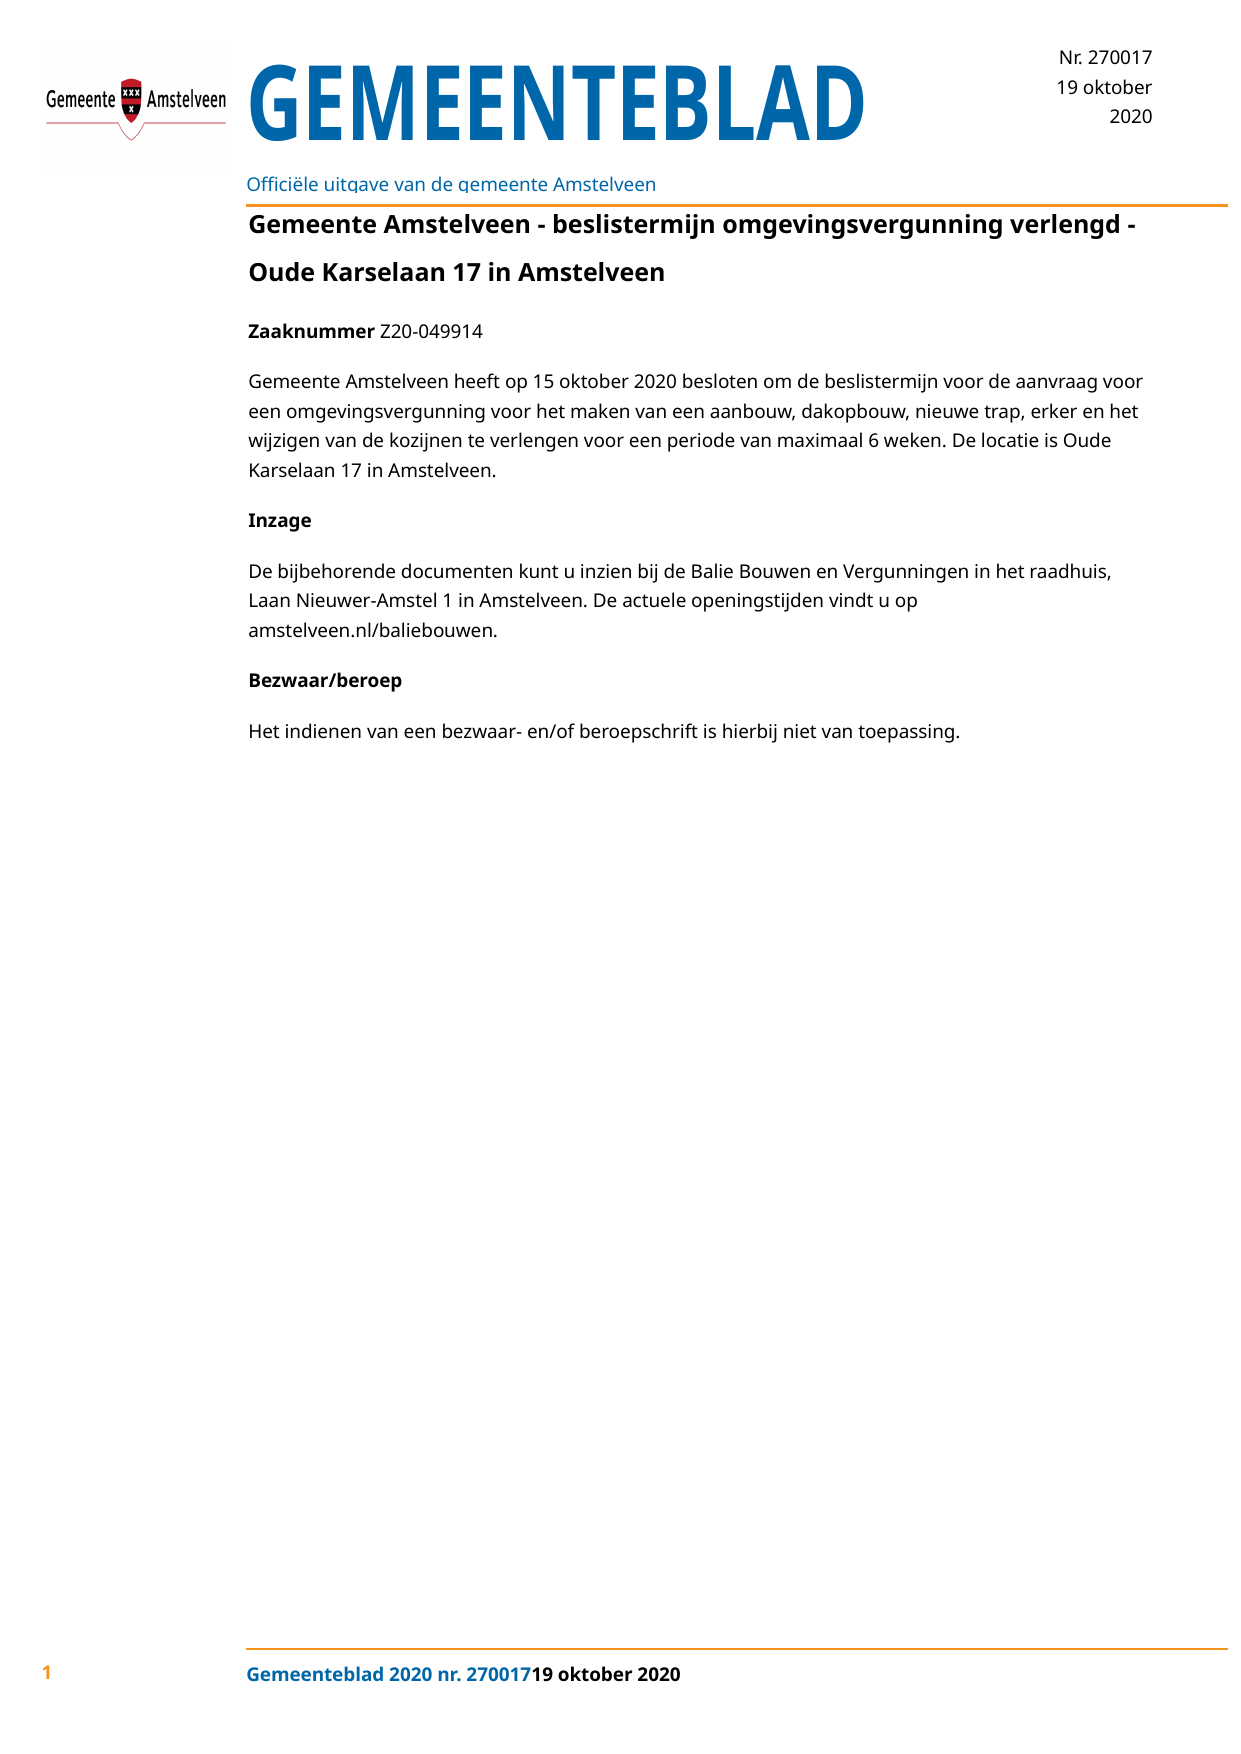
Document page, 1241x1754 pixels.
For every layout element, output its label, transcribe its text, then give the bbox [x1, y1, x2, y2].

text Inzage [248, 507, 1152, 533]
text Gemeente Amstelveen - beslistermijn omgevingsvergunning verlengd - Oude Karselaan 17 in Amstelveen [248, 207, 1152, 288]
text Zaaknummer Z20-049914 [248, 318, 1152, 344]
picture [41, 47, 231, 172]
text Het indienen van een bezwaar- en/of beroepschrift is hierbij niet van toepassing. [248, 718, 1152, 744]
text Gemeente Amstelveen heeft op 15 oktober 2020 besloten om de beslistermijn voor de aanvraag voor een omgevingsvergunning voor het maken van een aanbouw, dakopbouw, nieuwe trap, erker en het wijzigen van de kozijnen te verlengen voor een periode van maximaal 6 weken. De locatie is Oude Karselaan 17 in Amstelveen. [248, 368, 1152, 483]
text Bezwaar/beroep [248, 667, 1152, 693]
text De bijbehorende documenten kunt u inzien bij de Balie Bouwen en Vergunningen in het raadhuis, Laan Nieuwer-Amstel 1 in Amstelveen. De actuele openingstijden vindt u op amstelveen.nl/baliebouwen. [248, 558, 1152, 643]
